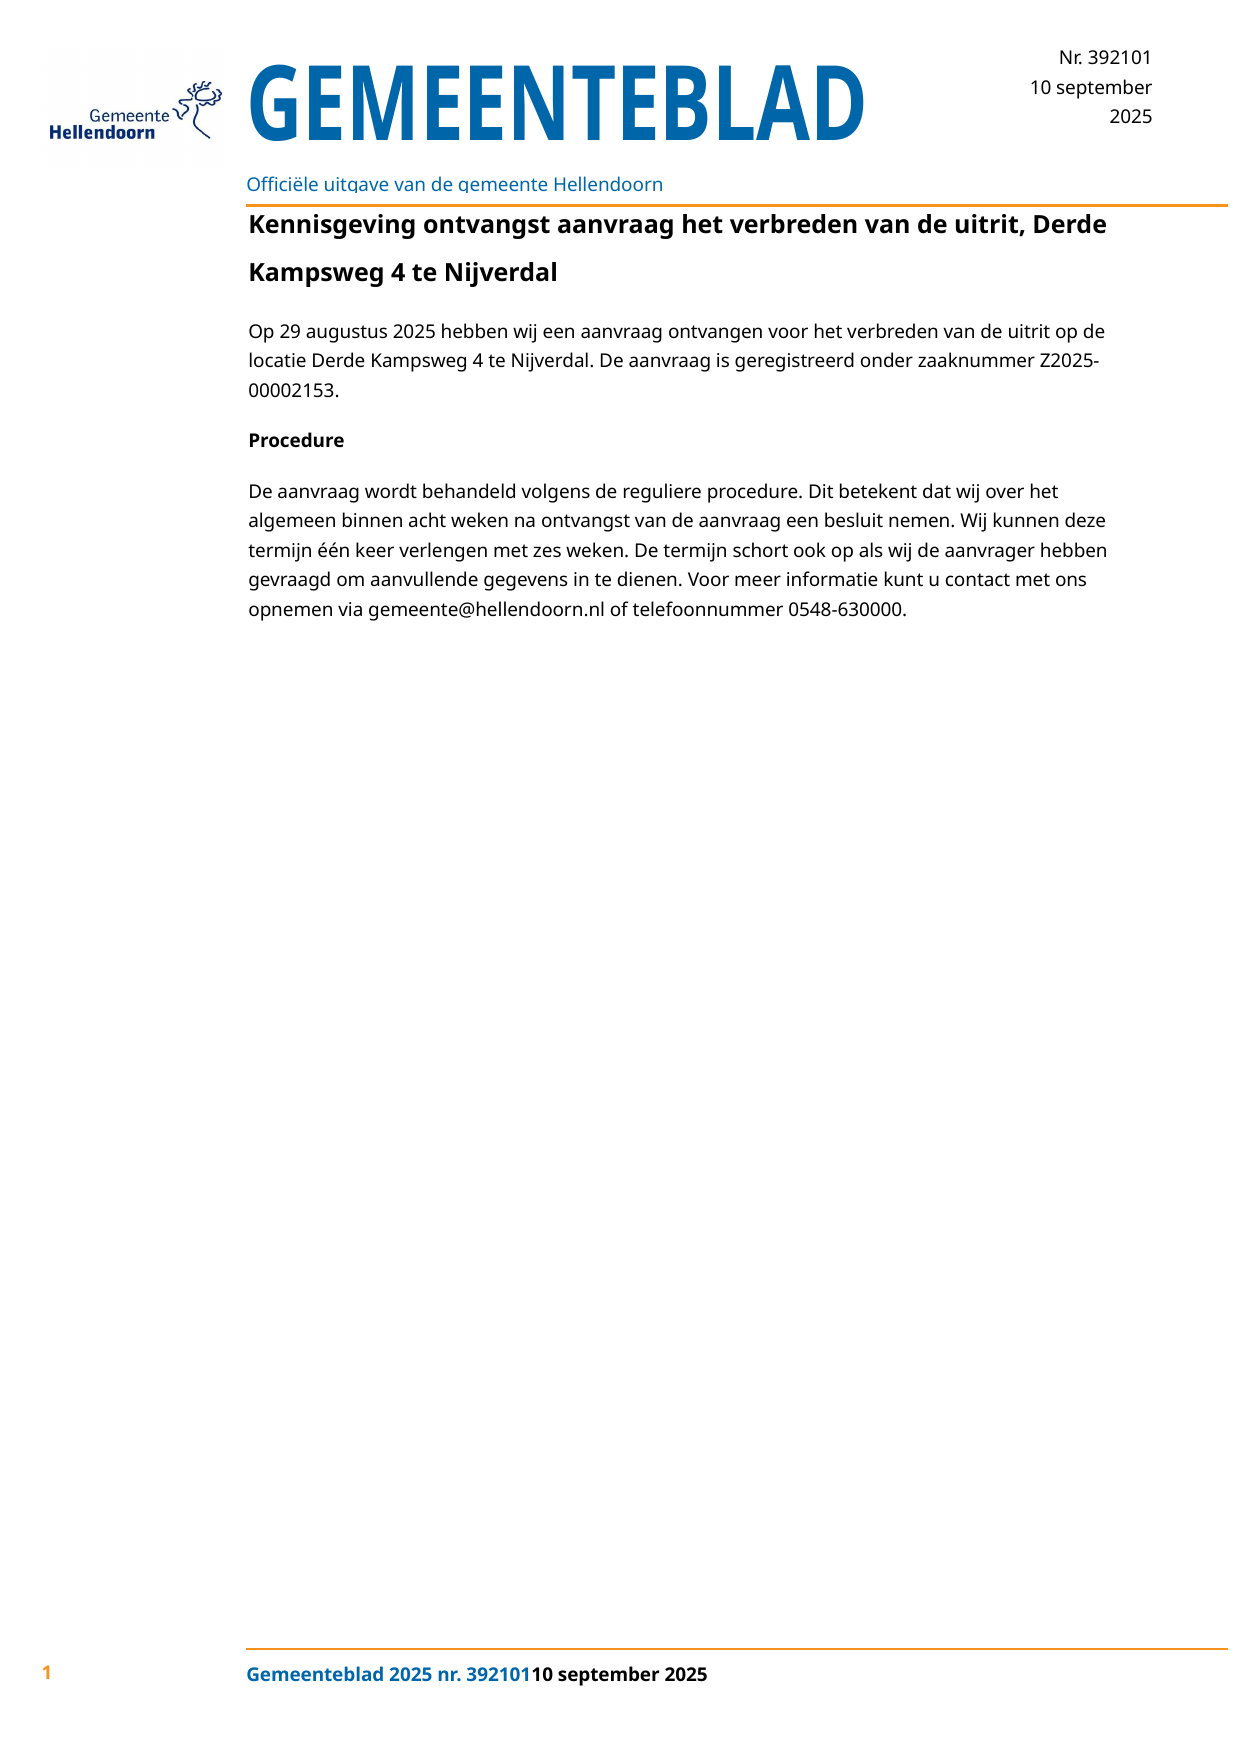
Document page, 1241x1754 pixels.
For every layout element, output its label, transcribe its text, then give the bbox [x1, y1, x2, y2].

picture [41, 47, 231, 172]
text Op 29 augustus 2025 hebben wij een aanvraag ontvangen voor het verbreden van de uitrit op de locatie Derde Kampsweg 4 te Nijverdal. De aanvraag is geregistreerd onder zaaknummer Z2025-00002153. [248, 318, 1152, 403]
text Kennisgeving ontvangst aanvraag het verbreden van de uitrit, Derde Kampsweg 4 te Nijverdal [248, 207, 1152, 288]
text De aanvraag wordt behandeld volgens de reguliere procedure. Dit betekent dat wij over het algemeen binnen acht weken na ontvangst van de aanvraag een besluit nemen. Wij kunnen deze termijn één keer verlengen met zes weken. De termijn schort ook op als wij de aanvrager hebben gevraagd om aanvullende gegevens in te dienen. Voor meer informatie kunt u contact met ons opnemen via gemeente@hellendoorn.nl of telefoonnummer 0548-630000. [248, 478, 1152, 622]
text Procedure [248, 427, 1152, 453]
